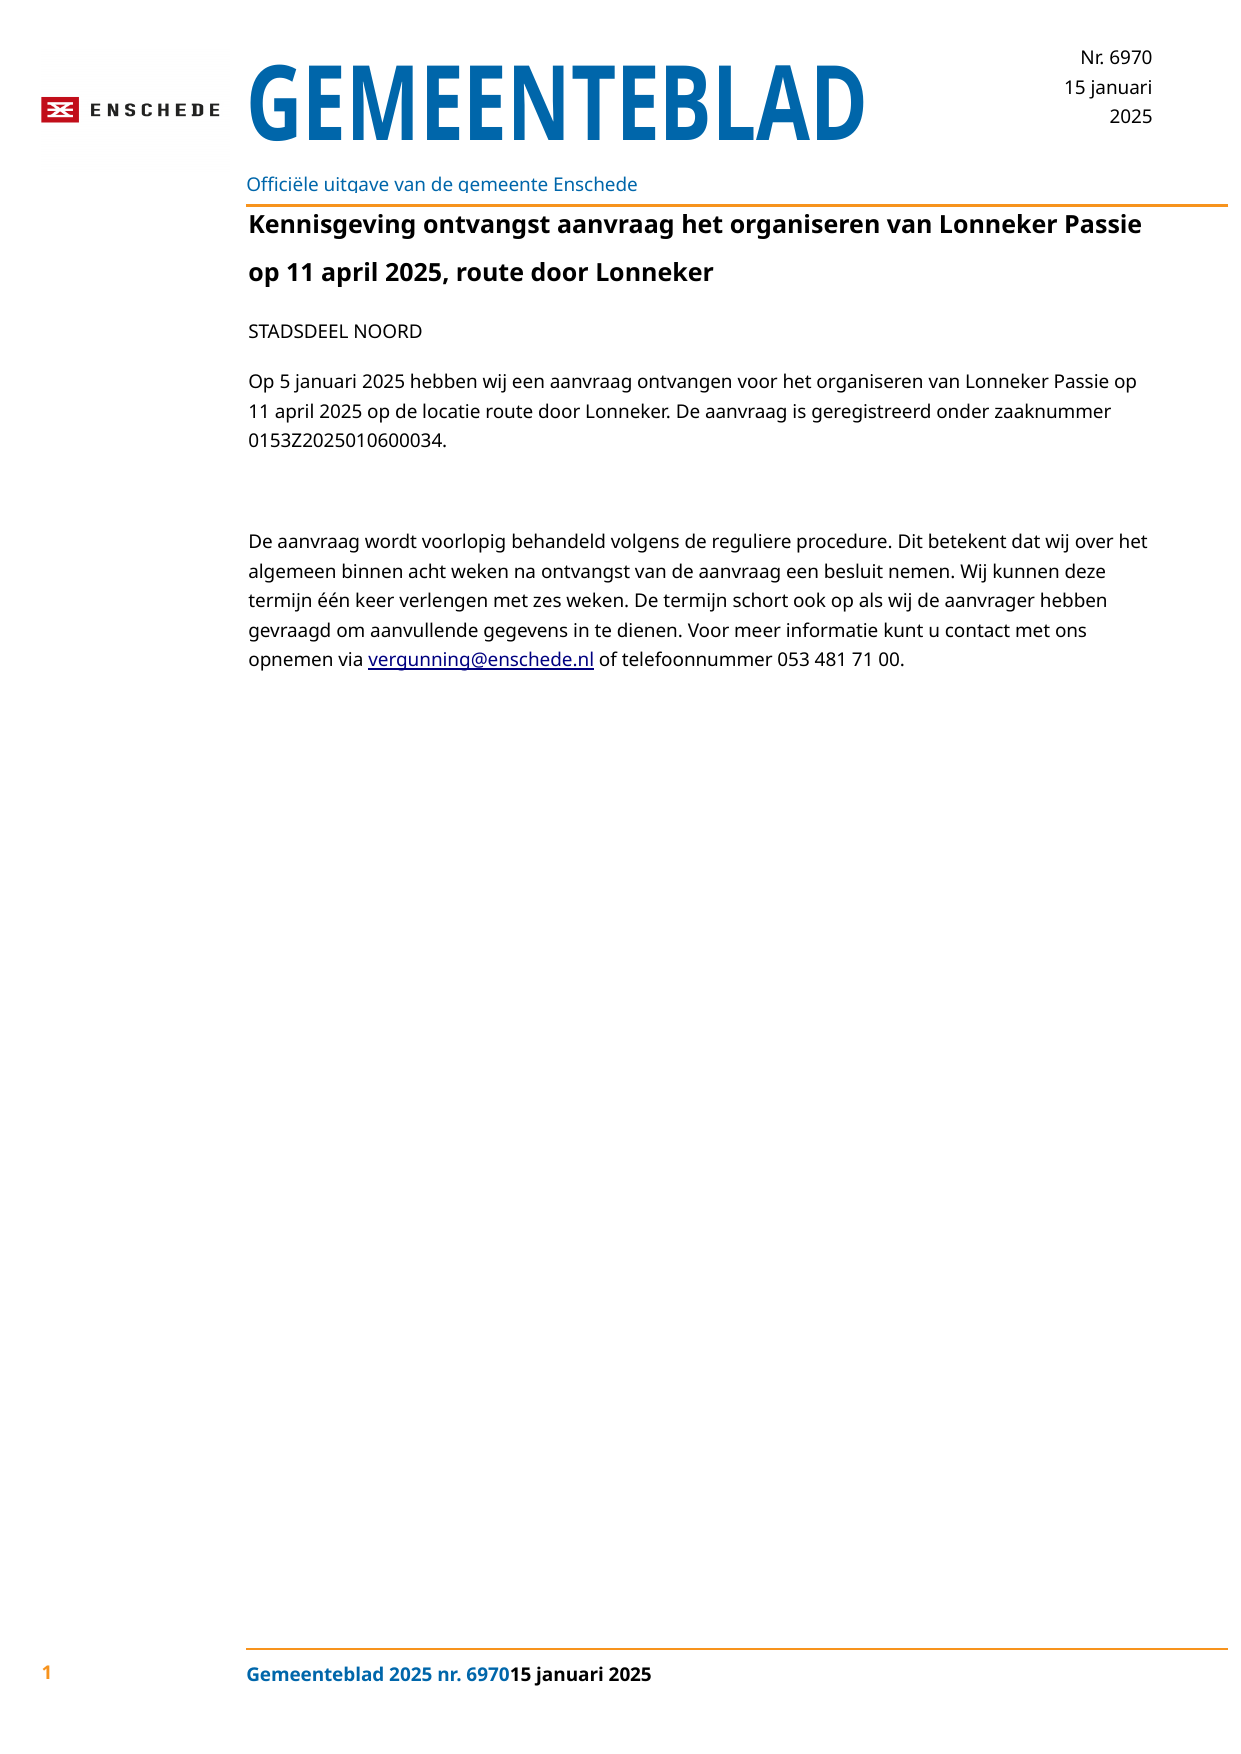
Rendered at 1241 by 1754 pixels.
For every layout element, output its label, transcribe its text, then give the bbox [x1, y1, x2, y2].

text Op 5 januari 2025 hebben wij een aanvraag ontvangen voor het organiseren van Lonneker Passie op 11 april 2025 op de locatie route door Lonneker. De aanvraag is geregistreerd onder zaaknummer 0153Z2025010600034. [248, 368, 1152, 453]
text STADSDEEL NOORD [248, 318, 1152, 344]
picture [41, 47, 231, 172]
text Kennisgeving ontvangst aanvraag het organiseren van Lonneker Passie op 11 april 2025, route door Lonneker [248, 207, 1152, 288]
text De aanvraag wordt voorlopig behandeld volgens de reguliere procedure. Dit betekent dat wij over het algemeen binnen acht weken na ontvangst van de aanvraag een besluit nemen. Wij kunnen deze termijn één keer verlengen met zes weken. De termijn schort ook op als wij de aanvrager hebben gevraagd om aanvullende gegevens in te dienen. Voor meer informatie kunt u contact met ons opnemen via vergunning@enschede.nl of telefoonnummer 053 481 71 00. [248, 528, 1152, 672]
